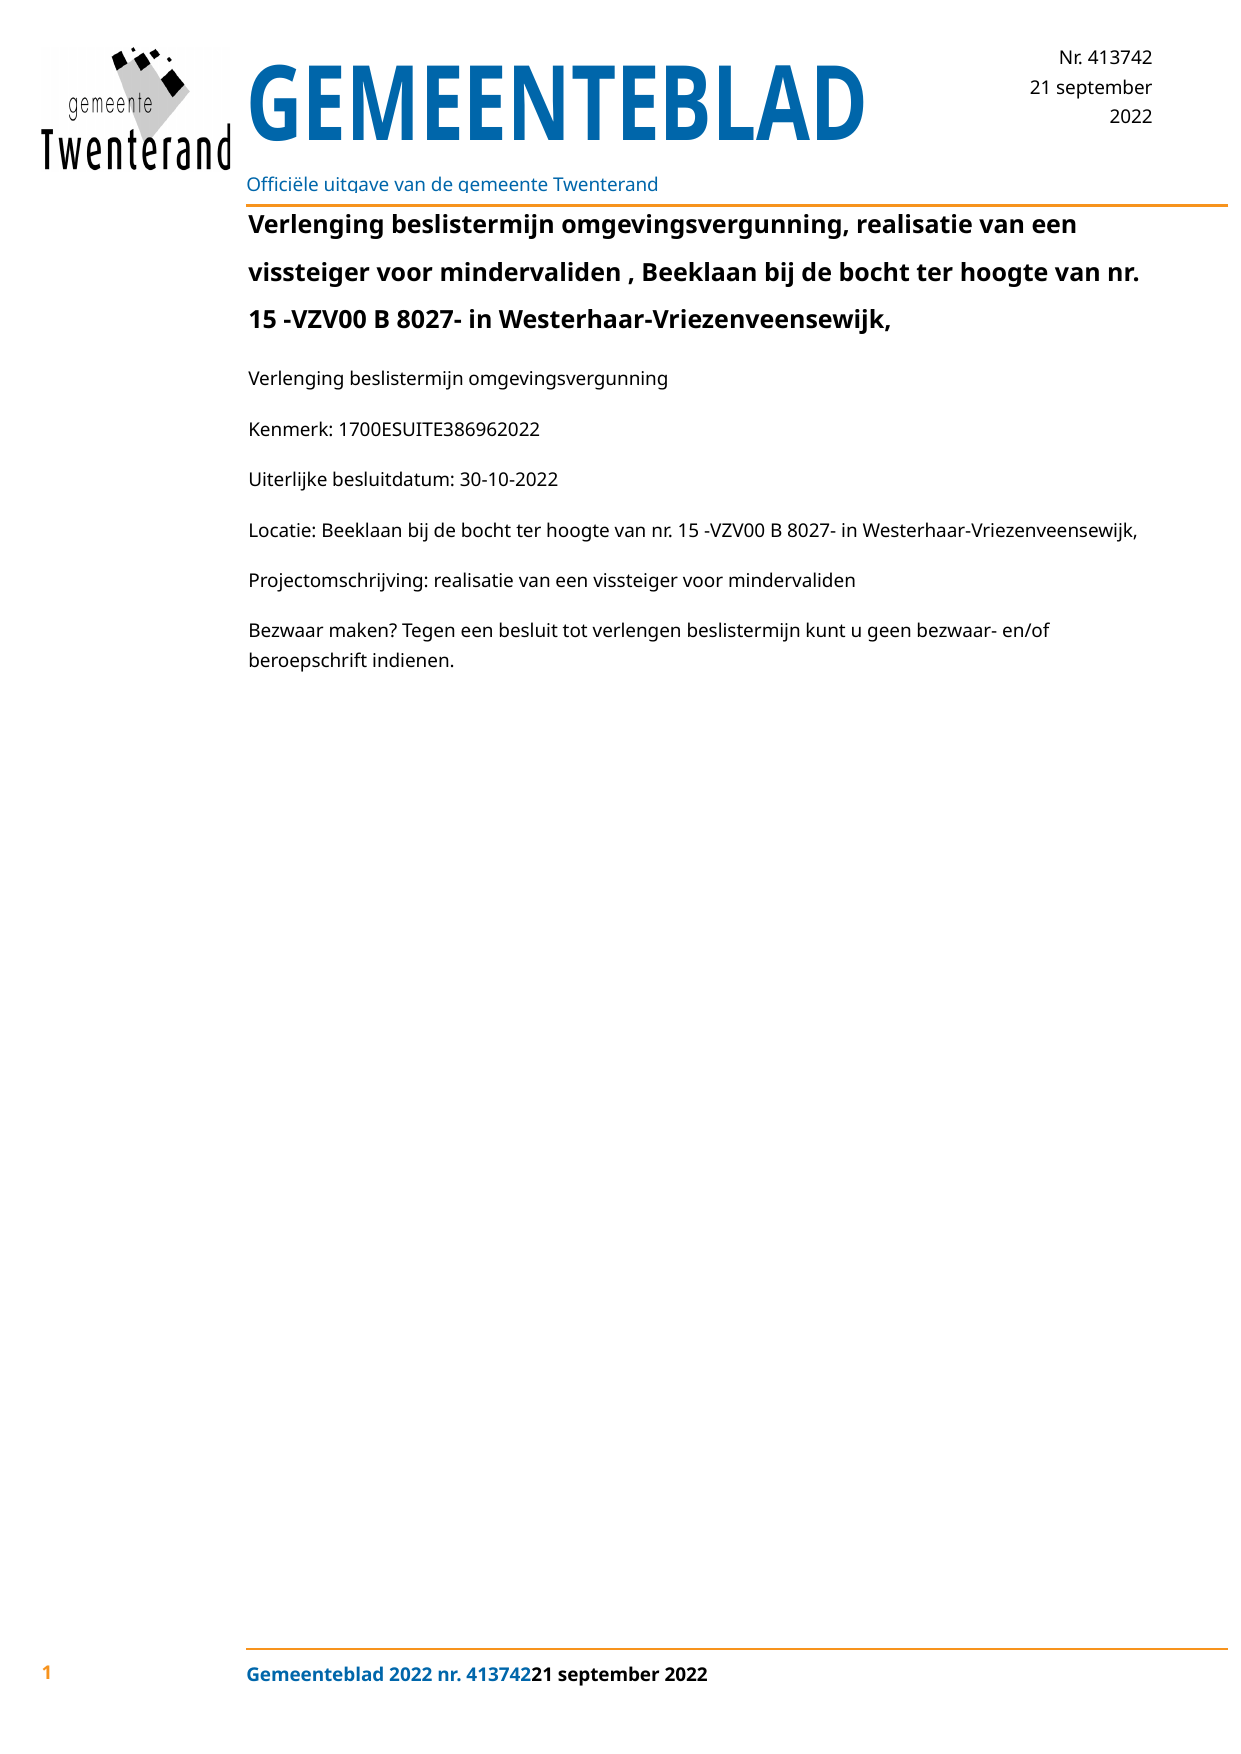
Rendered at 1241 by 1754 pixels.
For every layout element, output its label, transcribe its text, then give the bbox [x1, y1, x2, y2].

text Bezwaar maken? Tegen een besluit tot verlengen beslistermijn kunt u geen bezwaar- en/of beroepschrift indienen. [248, 618, 1152, 673]
text Projectomschrijving: realisatie van een vissteiger voor mindervaliden [248, 567, 1152, 593]
picture [41, 47, 231, 172]
text Verlenging beslistermijn omgevingsvergunning [248, 366, 1152, 391]
text Verlenging beslistermijn omgevingsvergunning, realisatie van een vissteiger voor mindervaliden , Beeklaan bij de bocht ter hoogte van nr. 15 -VZV00 B 8027- in Westerhaar-Vriezenveensewijk, [248, 207, 1152, 336]
text Kenmerk: 1700ESUITE386962022 [248, 416, 1152, 442]
text Locatie: Beeklaan bij de bocht ter hoogte van nr. 15 -VZV00 B 8027- in Westerhaar-Vriezenveensewijk, [248, 517, 1152, 542]
text Uiterlijke besluitdatum: 30-10-2022 [248, 466, 1152, 492]
